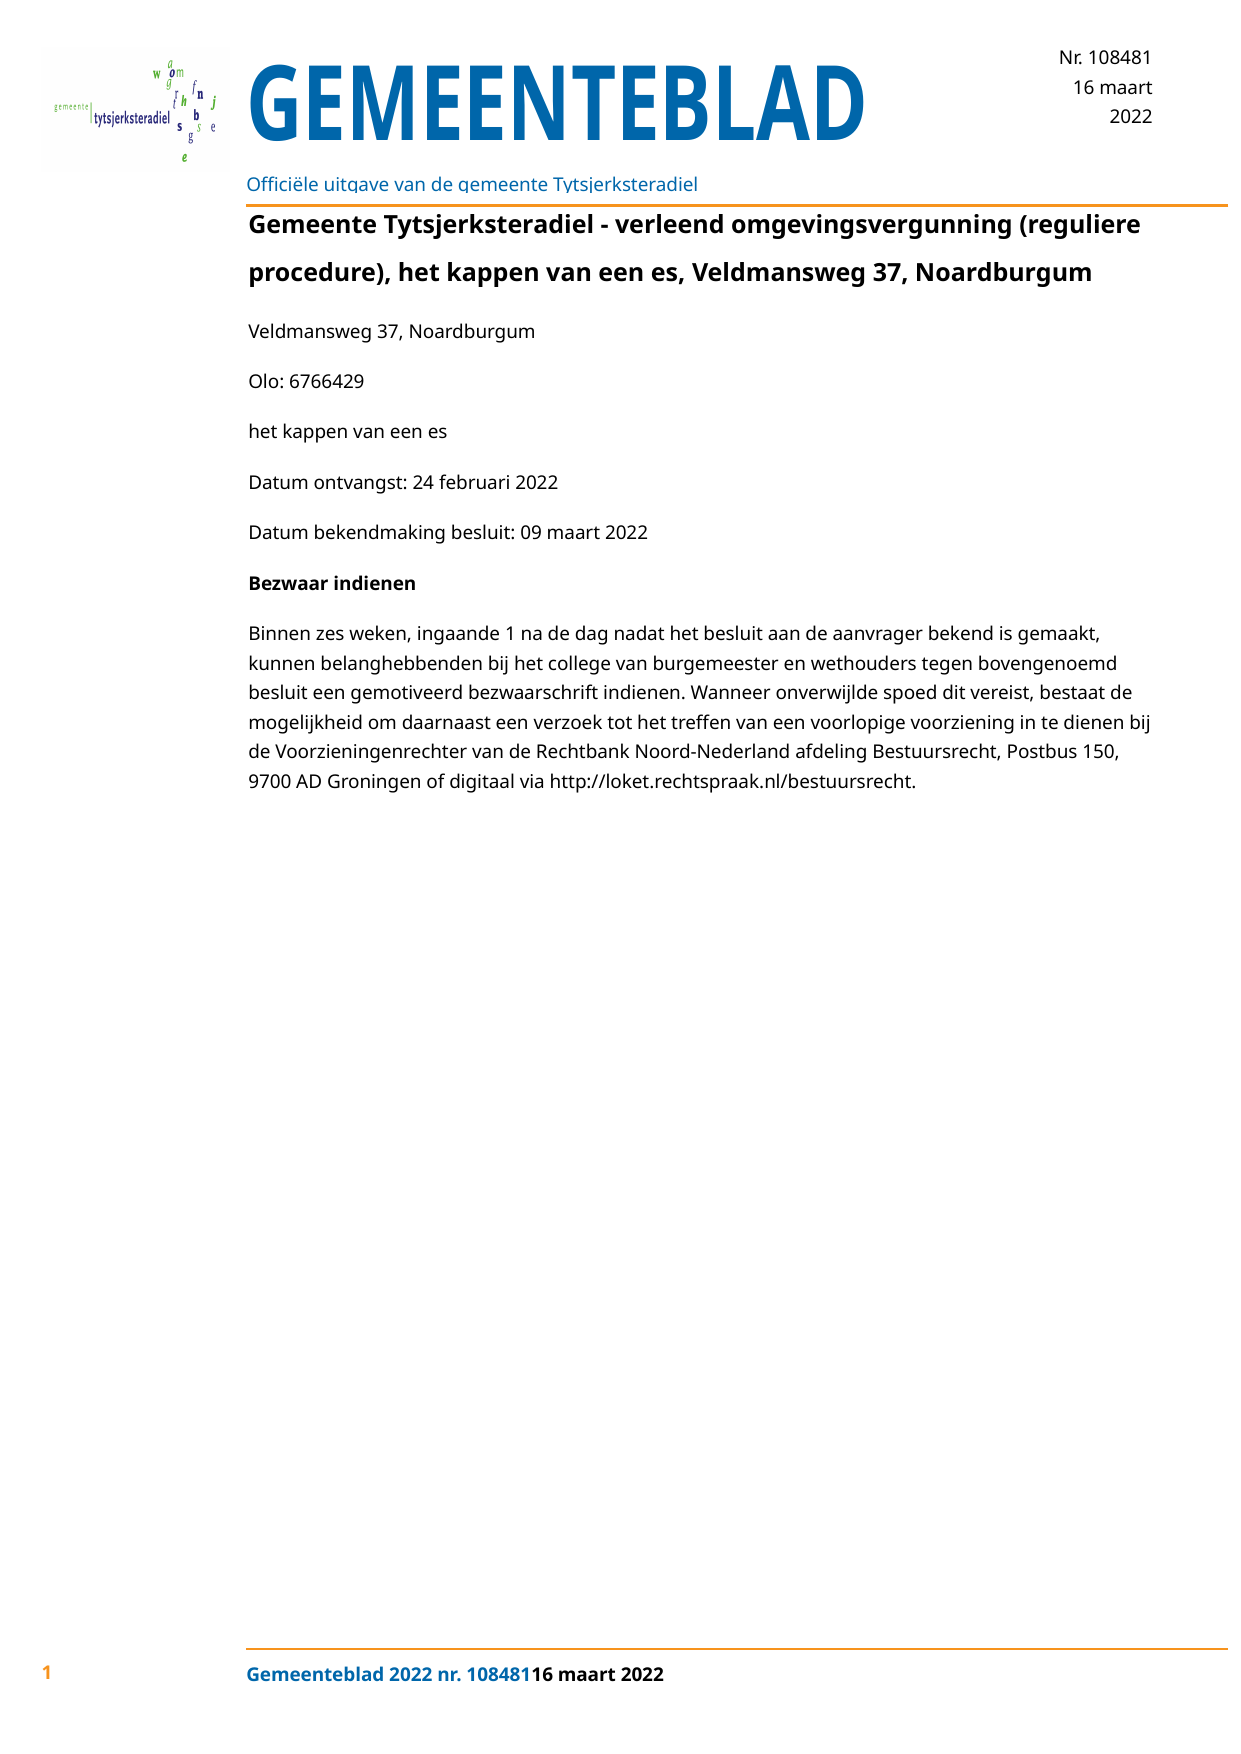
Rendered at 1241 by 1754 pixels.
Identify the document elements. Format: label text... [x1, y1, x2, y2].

text Datum bekendmaking besluit: 09 maart 2022 [248, 519, 1152, 545]
text Bezwaar indienen [248, 570, 1152, 596]
text Binnen zes weken, ingaande 1 na de dag nadat het besluit aan de aanvrager bekend is gemaakt, kunnen belanghebbenden bij het college van burgemeester en wethouders tegen bovengenoemd besluit een gemotiveerd bezwaarschrift indienen. Wanneer onverwijlde spoed dit vereist, bestaat de mogelijkheid om daarnaast een verzoek tot het treffen van een voorlopige voorziening in te dienen bij de Voorzieningenrechter van de Rechtbank Noord-Nederland afdeling Bestuursrecht, Postbus 150, 9700 AD Groningen of digitaal via http://loket.rechtspraak.nl/bestuursrecht. [248, 620, 1152, 794]
picture [41, 47, 231, 172]
text Olo: 6766429 [248, 368, 1152, 394]
text Gemeente Tytsjerksteradiel - verleend omgevingsvergunning (reguliere procedure), het kappen van een es, Veldmansweg 37, Noardburgum [248, 207, 1152, 288]
text Datum ontvangst: 24 februari 2022 [248, 469, 1152, 495]
text het kappen van een es [248, 419, 1152, 444]
text Veldmansweg 37, Noardburgum [248, 318, 1152, 344]
